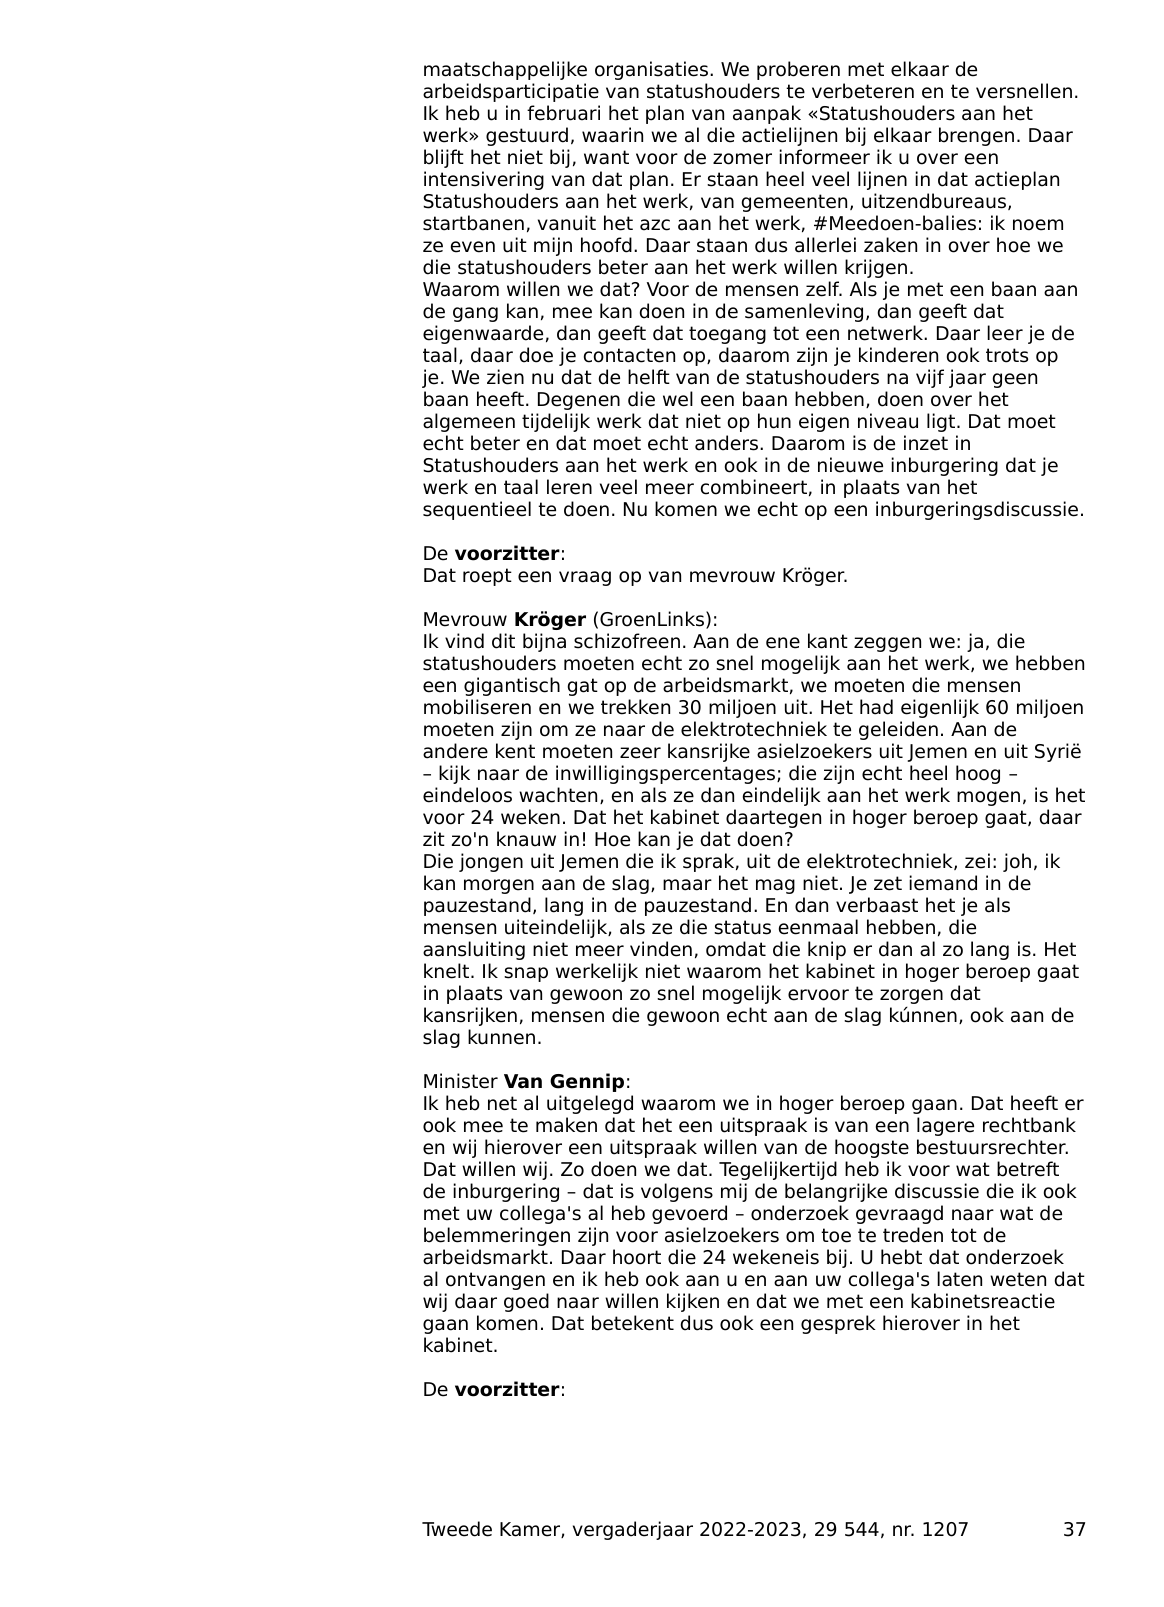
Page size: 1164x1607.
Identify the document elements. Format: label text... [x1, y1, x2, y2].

text De voorzitter: [422, 1379, 1087, 1401]
text Ik heb net al uitgelegd waarom we in hoger beroep gaan. Dat heeft er ook mee te maken dat het een uitspraak is van een lagere rechtbank en wij hierover een uitspraak willen van de hoogste bestuursrechter. Dat willen wij. Zo doen we dat. Tegelijkertijd heb ik voor wat betreft de inburgering – dat is volgens mij de belangrijke discussie die ik ook met uw collega's al heb gevoerd – onderzoek gevraagd naar wat de belemmeringen zijn voor asielzoekers om toe te treden tot de arbeidsmarkt. Daar hoort die 24 wekeneis bij. U hebt dat onderzoek al ontvangen en ik heb ook aan u en aan uw collega's laten weten dat wij daar goed naar willen kijken en dat we met een kabinetsreactie gaan komen. Dat betekent dus ook een gesprek hierover in het kabinet. [422, 1093, 1087, 1356]
text Die jongen uit Jemen die ik sprak, uit de elektrotechniek, zei: joh, ik kan morgen aan de slag, maar het mag niet. Je zet iemand in de pauzestand, lang in de pauzestand. En dan verbaast het je als mensen uiteindelijk, als ze die status eenmaal hebben, die aansluiting niet meer vinden, omdat die knip er dan al zo lang is. Het knelt. Ik snap werkelijk niet waarom het kabinet in hoger beroep gaat in plaats van gewoon zo snel mogelijk ervoor te zorgen dat kansrijken, mensen die gewoon echt aan de slag kúnnen, ook aan de slag kunnen. [422, 851, 1087, 1048]
text De voorzitter: [422, 543, 1087, 565]
text Mevrouw Kröger (GroenLinks): [422, 609, 1087, 631]
text Minister Van Gennip: [422, 1071, 1087, 1093]
text maatschappelijke organisaties. We proberen met elkaar de arbeidsparticipatie van statushouders te verbeteren en te versnellen. Ik heb u in februari het plan van aanpak «Statushouders aan het werk» gestuurd, waarin we al die actielijnen bij elkaar brengen. Daar blijft het niet bij, want voor de zomer informeer ik u over een intensivering van dat plan. Er staan heel veel lijnen in dat actieplan Statushouders aan het werk, van gemeenten, uitzendbureaus, startbanen, vanuit het azc aan het werk, #Meedoen-balies: ik noem ze even uit mijn hoofd. Daar staan dus allerlei zaken in over hoe we die statushouders beter aan het werk willen krijgen. [422, 59, 1087, 279]
text Dat roept een vraag op van mevrouw Kröger. [422, 565, 1087, 587]
text Waarom willen we dat? Voor de mensen zelf. Als je met een baan aan de gang kan, mee kan doen in de samenleving, dan geeft dat eigenwaarde, dan geeft dat toegang tot een netwerk. Daar leer je de taal, daar doe je contacten op, daarom zijn je kinderen ook trots op je. We zien nu dat de helft van de statushouders na vijf jaar geen baan heeft. Degenen die wel een baan hebben, doen over het algemeen tijdelijk werk dat niet op hun eigen niveau ligt. Dat moet echt beter en dat moet echt anders. Daarom is de inzet in Statushouders aan het werk en ook in de nieuwe inburgering dat je werk en taal leren veel meer combineert, in plaats van het sequentieel te doen. Nu komen we echt op een inburgeringsdiscussie. [422, 279, 1087, 521]
text Ik vind dit bijna schizofreen. Aan de ene kant zeggen we: ja, die statushouders moeten echt zo snel mogelijk aan het werk, we hebben een gigantisch gat op de arbeidsmarkt, we moeten die mensen mobiliseren en we trekken 30 miljoen uit. Het had eigenlijk 60 miljoen moeten zijn om ze naar de elektrotechniek te geleiden. Aan de andere kent moeten zeer kansrijke asielzoekers uit Jemen en uit Syrië – kijk naar de inwilligingspercentages; die zijn echt heel hoog – eindeloos wachten, en als ze dan eindelijk aan het werk mogen, is het voor 24 weken. Dat het kabinet daartegen in hoger beroep gaat, daar zit zo'n knauw in! Hoe kan je dat doen? [422, 631, 1087, 851]
